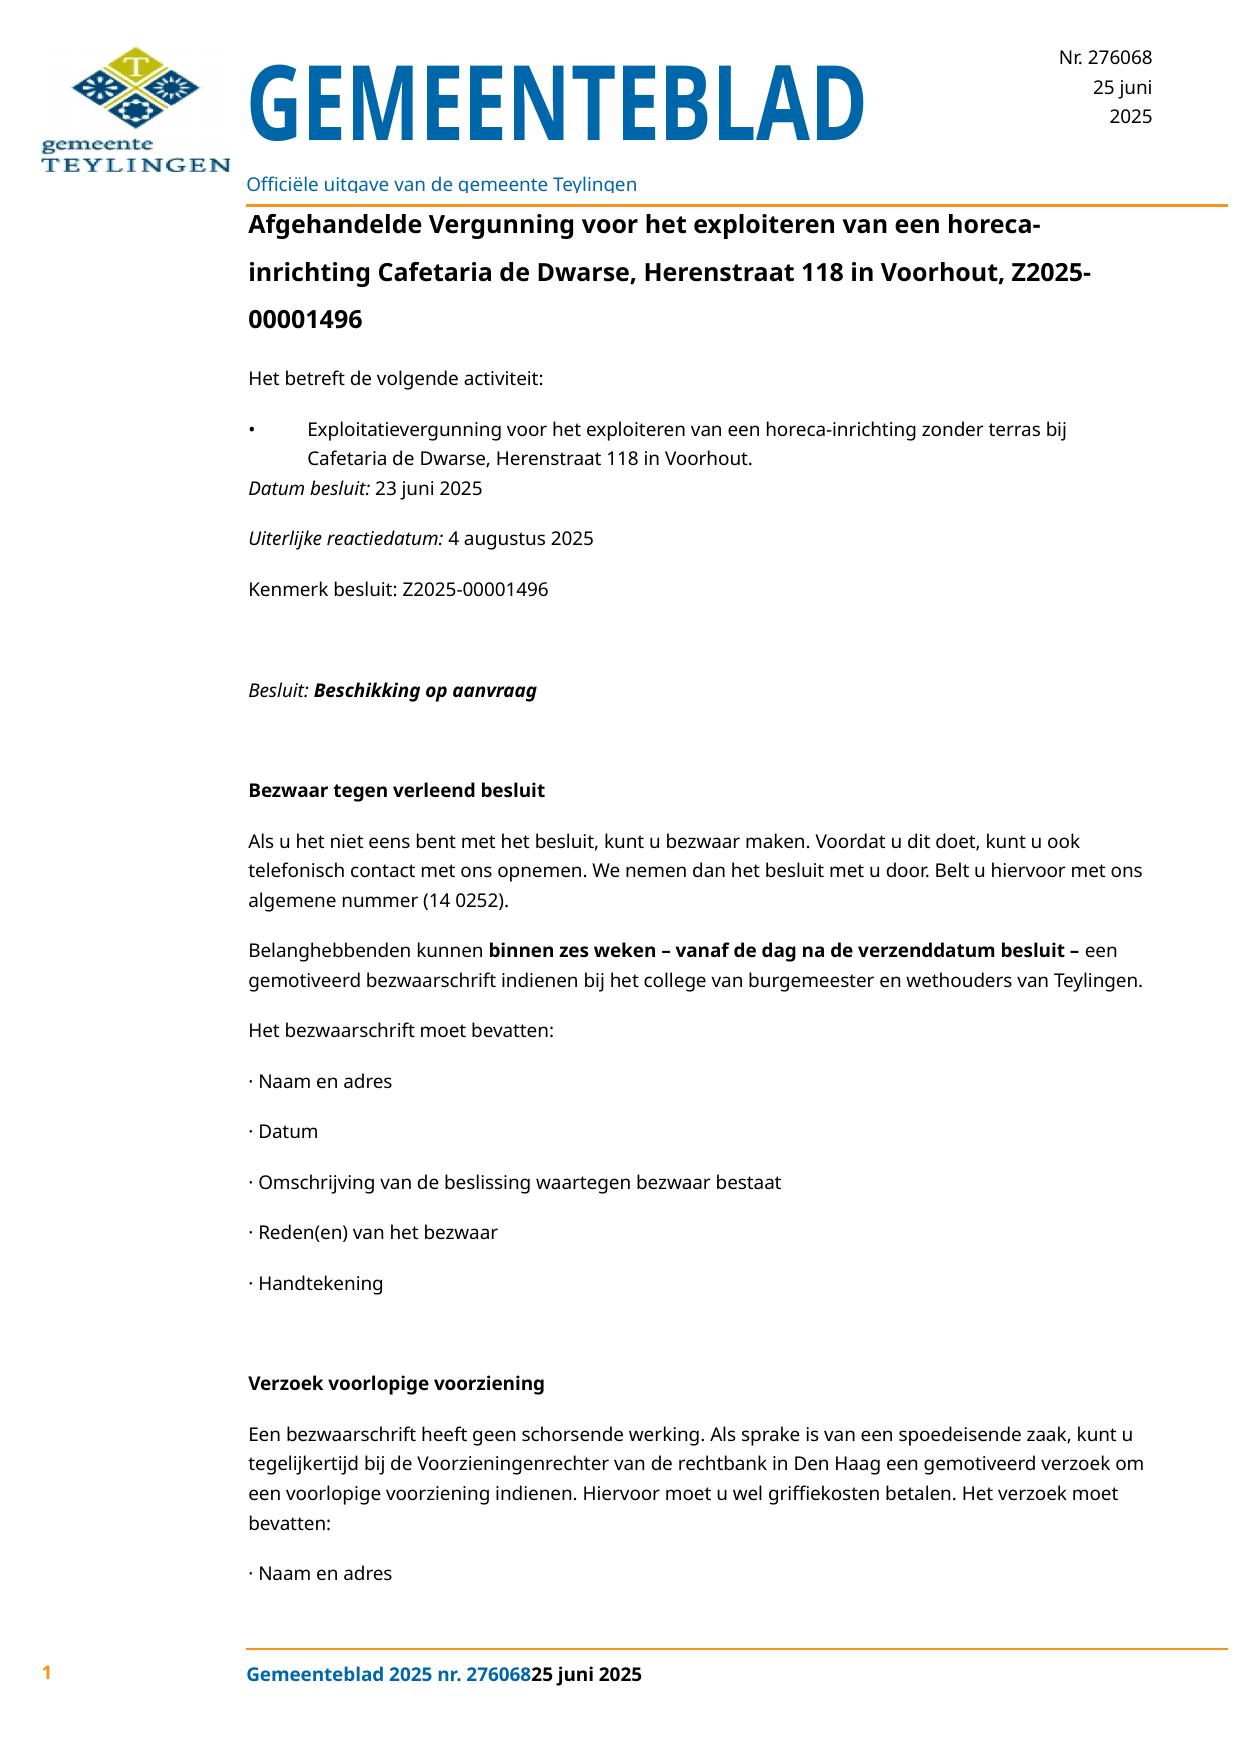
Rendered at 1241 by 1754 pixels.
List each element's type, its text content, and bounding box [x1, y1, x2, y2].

text Als u het niet eens bent met het besluit, kunt u bezwaar maken. Voordat u dit doet, kunt u ook telefonisch contact met ons opnemen. We nemen dan het besluit met u door. Belt u hiervoor met ons algemene nummer (14 0252). [248, 828, 1152, 913]
text · Handtekening [248, 1270, 1152, 1295]
text Uiterlijke reactiedatum: 4 augustus 2025 [248, 526, 1152, 551]
text Besluit: Beschikking op aanvraag [248, 677, 1152, 702]
text Het bezwaarschrift moet bevatten: [248, 1018, 1152, 1043]
text Belanghebbenden kunnen binnen zes weken – vanaf de dag na de verzenddatum besluit – een gemotiveerd bezwaarschrift indienen bij het college van burgemeester en wethouders van Teylingen. [248, 938, 1152, 993]
text Verzoek voorlopige voorziening [248, 1371, 1152, 1396]
text · Reden(en) van het bezwaar [248, 1219, 1152, 1245]
text Datum besluit: 23 juni 2025 [248, 475, 1152, 501]
text Bezwaar tegen verleend besluit [248, 778, 1152, 803]
text · Omschrijving van de beslissing waartegen bezwaar bestaat [248, 1169, 1152, 1194]
text · Naam en adres [248, 1068, 1152, 1094]
list Exploitatievergunning voor het exploiteren van een horeca-inrichting zonder terras bij Cafetaria de Dwarse, Herenstraat 118 in Voorhout. [248, 416, 1152, 471]
picture [41, 47, 231, 172]
text Afgehandelde Vergunning voor het exploiteren van een horeca-inrichting Cafetaria de Dwarse, Herenstraat 118 in Voorhout, Z2025-00001496 [248, 207, 1152, 336]
text Het betreft de volgende activiteit: [248, 366, 1152, 391]
text · Naam en adres [248, 1560, 1152, 1586]
text · Datum [248, 1118, 1152, 1144]
text Een bezwaarschrift heeft geen schorsende werking. Als sprake is van een spoedeisende zaak, kunt u tegelijkertijd bij de Voorzieningenrechter van de rechtbank in Den Haag een gemotiveerd verzoek om een voorlopige voorziening indienen. Hiervoor moet u wel griffiekosten betalen. Het verzoek moet bevatten: [248, 1421, 1152, 1535]
text Kenmerk besluit: Z2025-00001496 [248, 576, 1152, 602]
